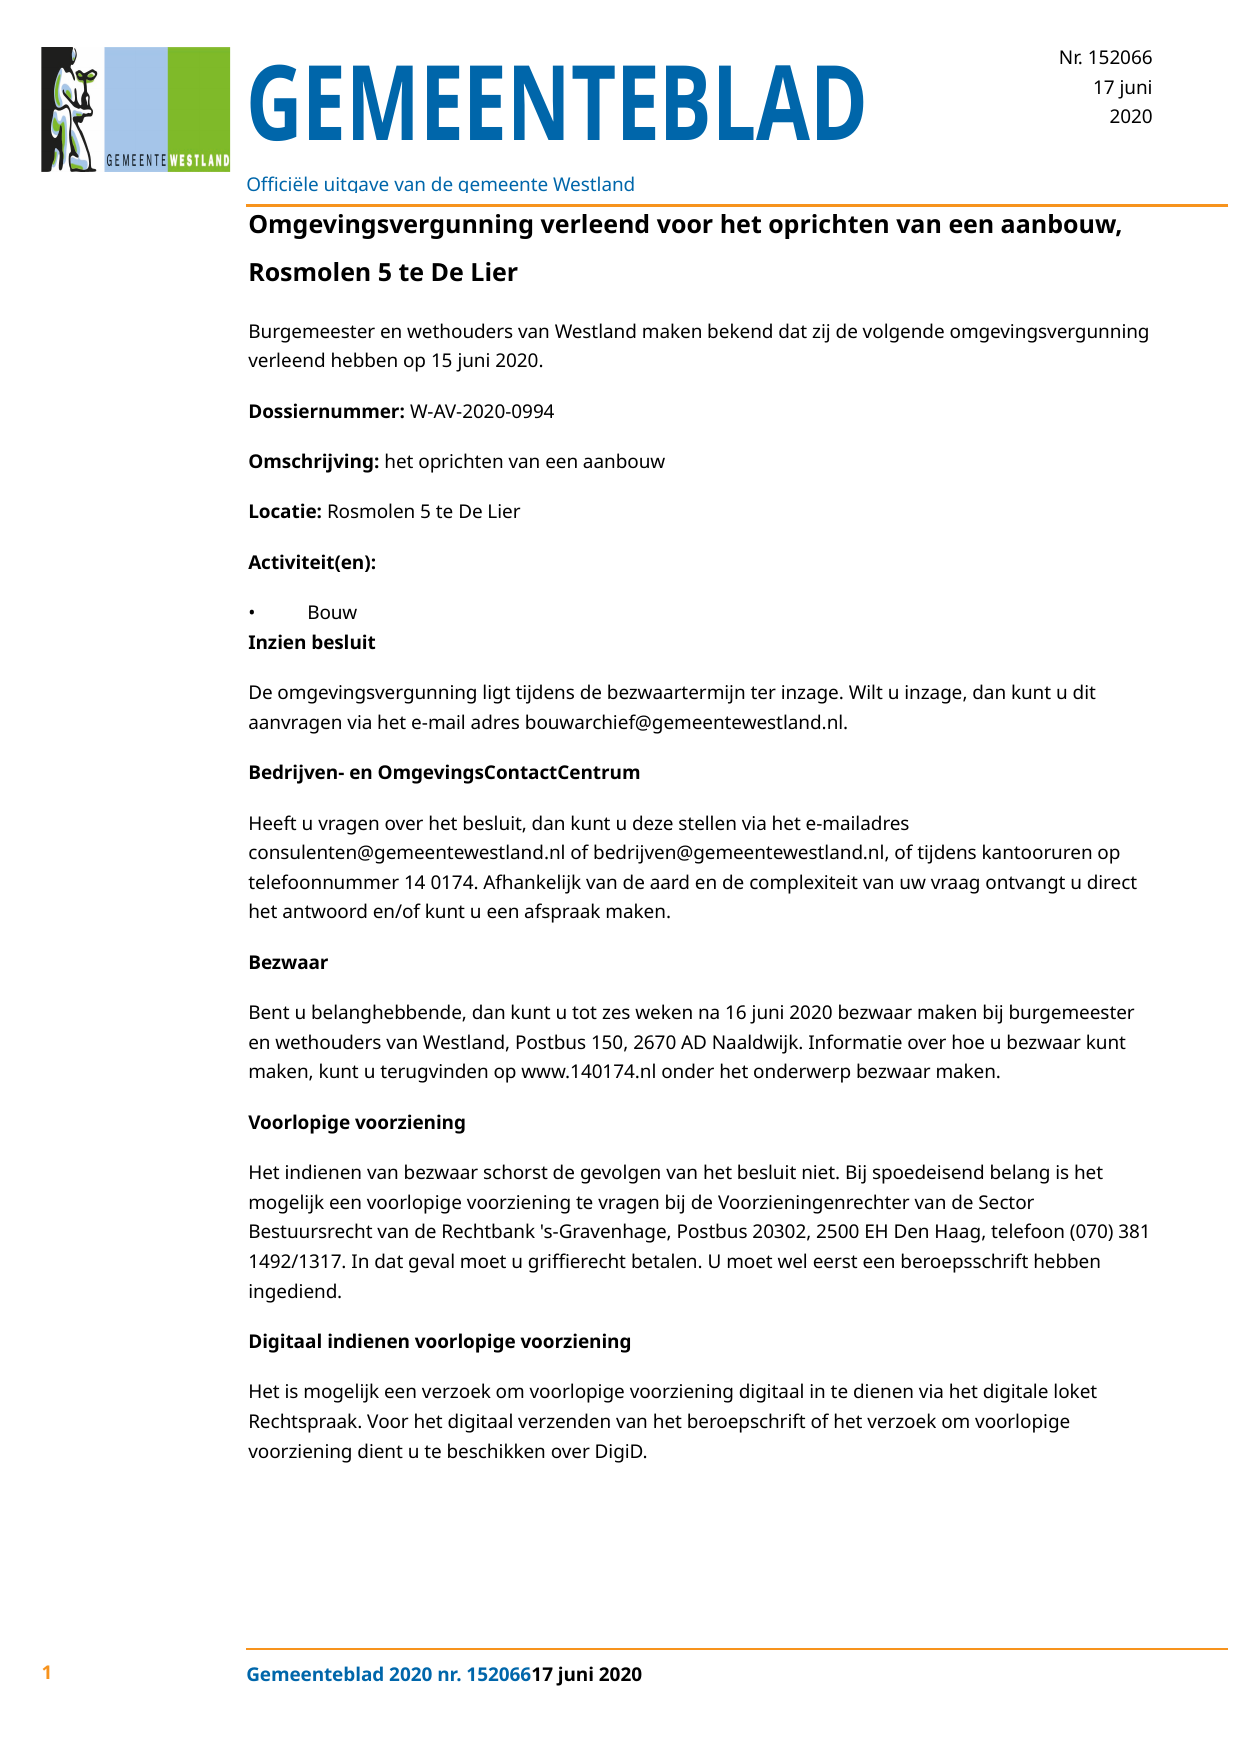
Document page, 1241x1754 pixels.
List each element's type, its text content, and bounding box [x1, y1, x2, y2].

text Activiteit(en): [248, 549, 1152, 575]
text Omschrijving: het oprichten van een aanbouw [248, 448, 1152, 474]
text Voorlopige voorziening [248, 1109, 1152, 1135]
text Bedrijven- en OmgevingsContactCentrum [248, 759, 1152, 785]
text Inzien besluit [248, 629, 1152, 655]
text Het is mogelijk een verzoek om voorlopige voorziening digitaal in te dienen via het digitale loket Rechtspraak. Voor het digitaal verzenden van het beroepschrift of het verzoek om voorlopige voorziening dient u te beschikken over DigiD. [248, 1379, 1152, 1464]
text De omgevingsvergunning ligt tijdens de bezwaartermijn ter inzage. Wilt u inzage, dan kunt u dit aanvragen via het e-mail adres bouwarchief@gemeentewestland.nl. [248, 679, 1152, 735]
picture [41, 47, 231, 172]
list Bouw [248, 599, 1152, 625]
text Digitaal indienen voorlopige voorziening [248, 1328, 1152, 1354]
text Omgevingsvergunning verleend voor het oprichten van een aanbouw, Rosmolen 5 te De Lier [248, 207, 1152, 288]
text Locatie: Rosmolen 5 te De Lier [248, 499, 1152, 524]
text Burgemeester en wethouders van Westland maken bekend dat zij de volgende omgevingsvergunning verleend hebben op 15 juni 2020. [248, 318, 1152, 373]
text Bezwaar [248, 949, 1152, 975]
text Het indienen van bezwaar schorst de gevolgen van het besluit niet. Bij spoedeisend belang is het mogelijk een voorlopige voorziening te vragen bij de Voorzieningenrechter van de Sector Bestuursrecht van de Rechtbank 's-Gravenhage, Postbus 20302, 2500 EH Den Haag, telefoon (070) 381 1492/1317. In dat geval moet u griffierecht betalen. U moet wel eerst een beroepsschrift hebben ingediend. [248, 1159, 1152, 1304]
text Dossiernummer: W-AV-2020-0994 [248, 398, 1152, 424]
text Bent u belanghebbende, dan kunt u tot zes weken na 16 juni 2020 bezwaar maken bij burgemeester en wethouders van Westland, Postbus 150, 2670 AD Naaldwijk. Informatie over hoe u bezwaar kunt maken, kunt u terugvinden op www.140174.nl onder het onderwerp bezwaar maken. [248, 999, 1152, 1084]
text Heeft u vragen over het besluit, dan kunt u deze stellen via het e-mailadres consulenten@gemeentewestland.nl of bedrijven@gemeentewestland.nl, of tijdens kantooruren op telefoonnummer 14 0174. Afhankelijk van de aard en de complexiteit van uw vraag ontvangt u direct het antwoord en/of kunt u een afspraak maken. [248, 810, 1152, 924]
